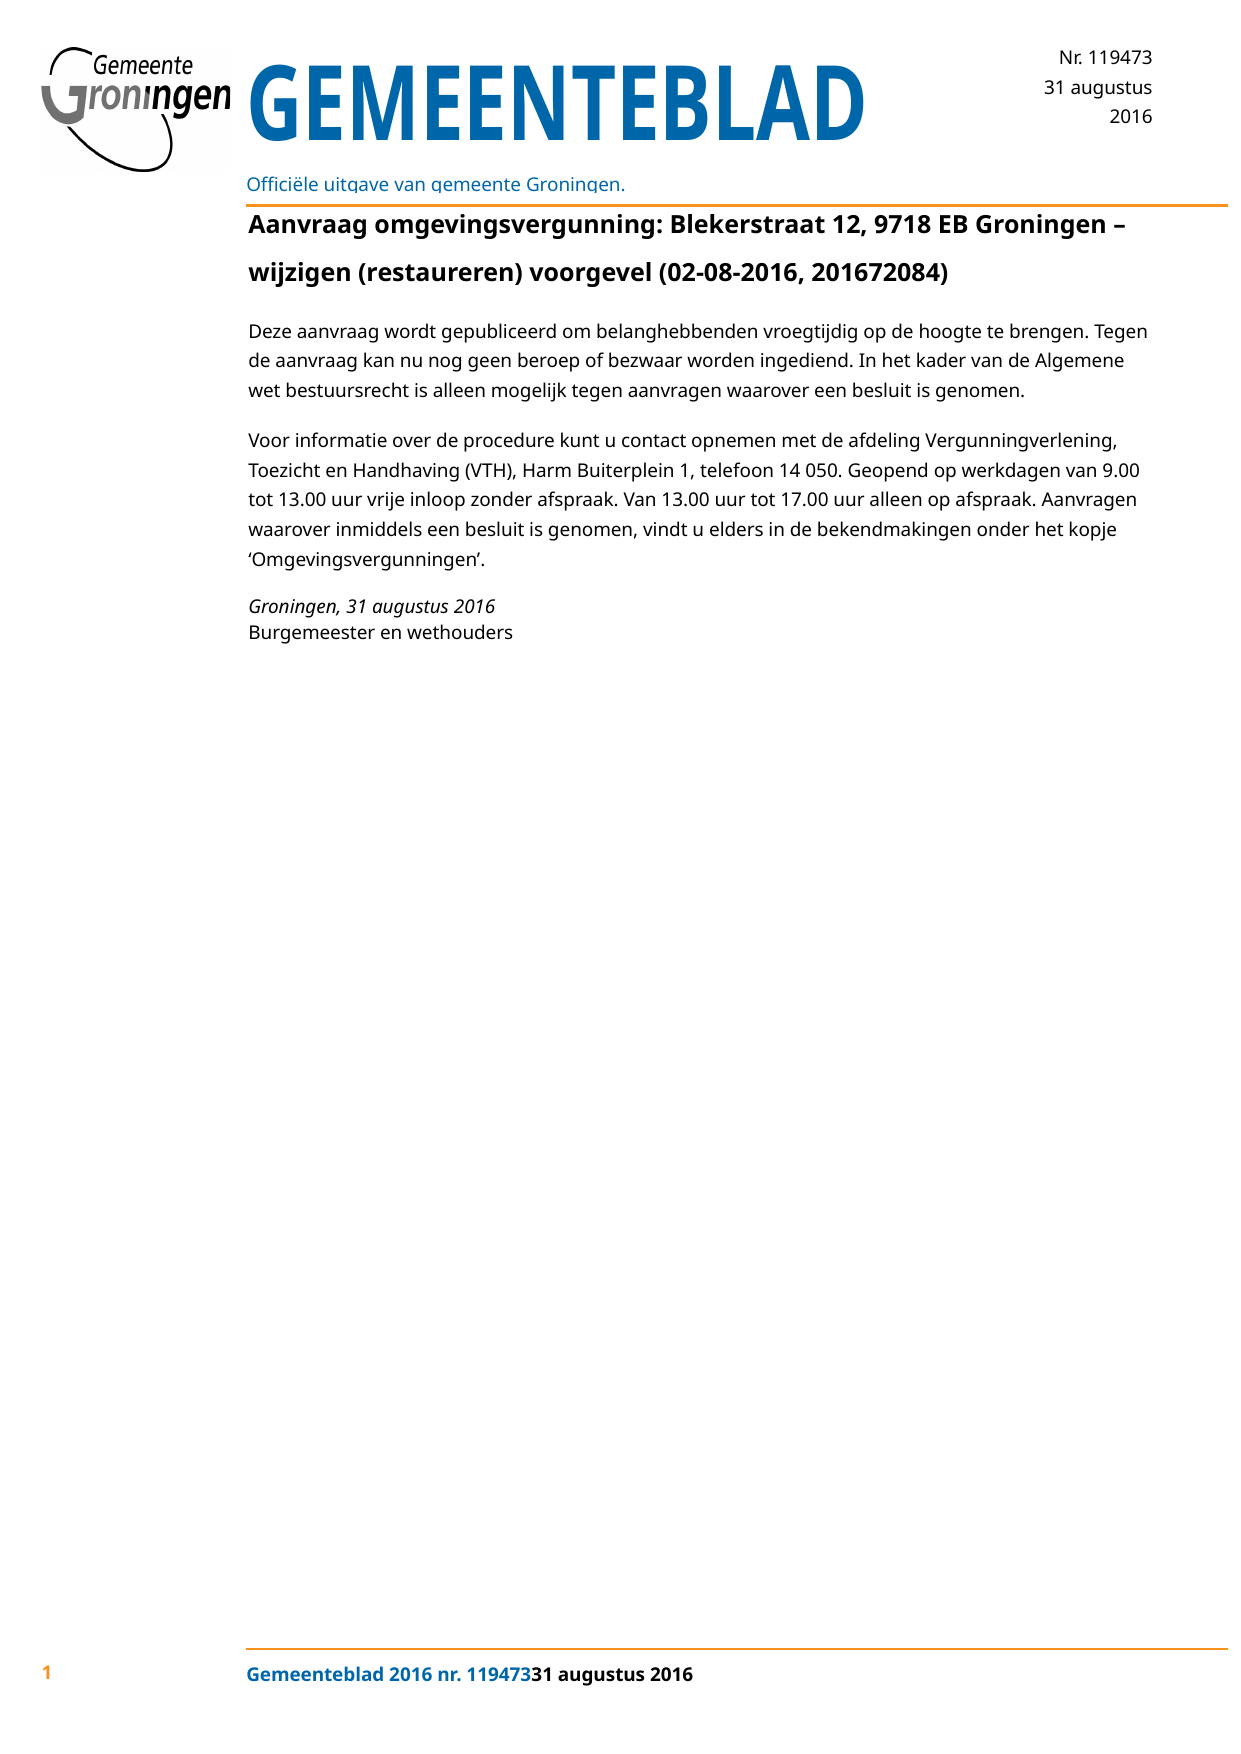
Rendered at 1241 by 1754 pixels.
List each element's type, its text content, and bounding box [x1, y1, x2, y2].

text Groningen, 31 augustus 2016 [248, 594, 1152, 619]
text Deze aanvraag wordt gepubliceerd om belanghebbenden vroegtijdig op de hoogte te brengen. Tegen de aanvraag kan nu nog geen beroep of bezwaar worden ingediend. In het kader van de Algemene wet bestuursrecht is alleen mogelijk tegen aanvragen waarover een besluit is genomen. [248, 318, 1152, 403]
text Voor informatie over de procedure kunt u contact opnemen met de afdeling Vergunningverlening, Toezicht en Handhaving (VTH), Harm Buiterplein 1, telefoon 14 050. Geopend op werkdagen van 9.00 tot 13.00 uur vrije inloop zonder afspraak. Van 13.00 uur tot 17.00 uur alleen op afspraak. Aanvragen waarover inmiddels een besluit is genomen, vindt u elders in de bekendmakingen onder het kopje ‘Omgevingsvergunningen’. [248, 427, 1152, 572]
text Aanvraag omgevingsvergunning: Blekerstraat 12, 9718 EB Groningen – wijzigen (restaureren) voorgevel (02-08-2016, 201672084) [248, 207, 1152, 288]
picture [41, 47, 231, 172]
text Burgemeester en wethouders [248, 619, 1152, 645]
